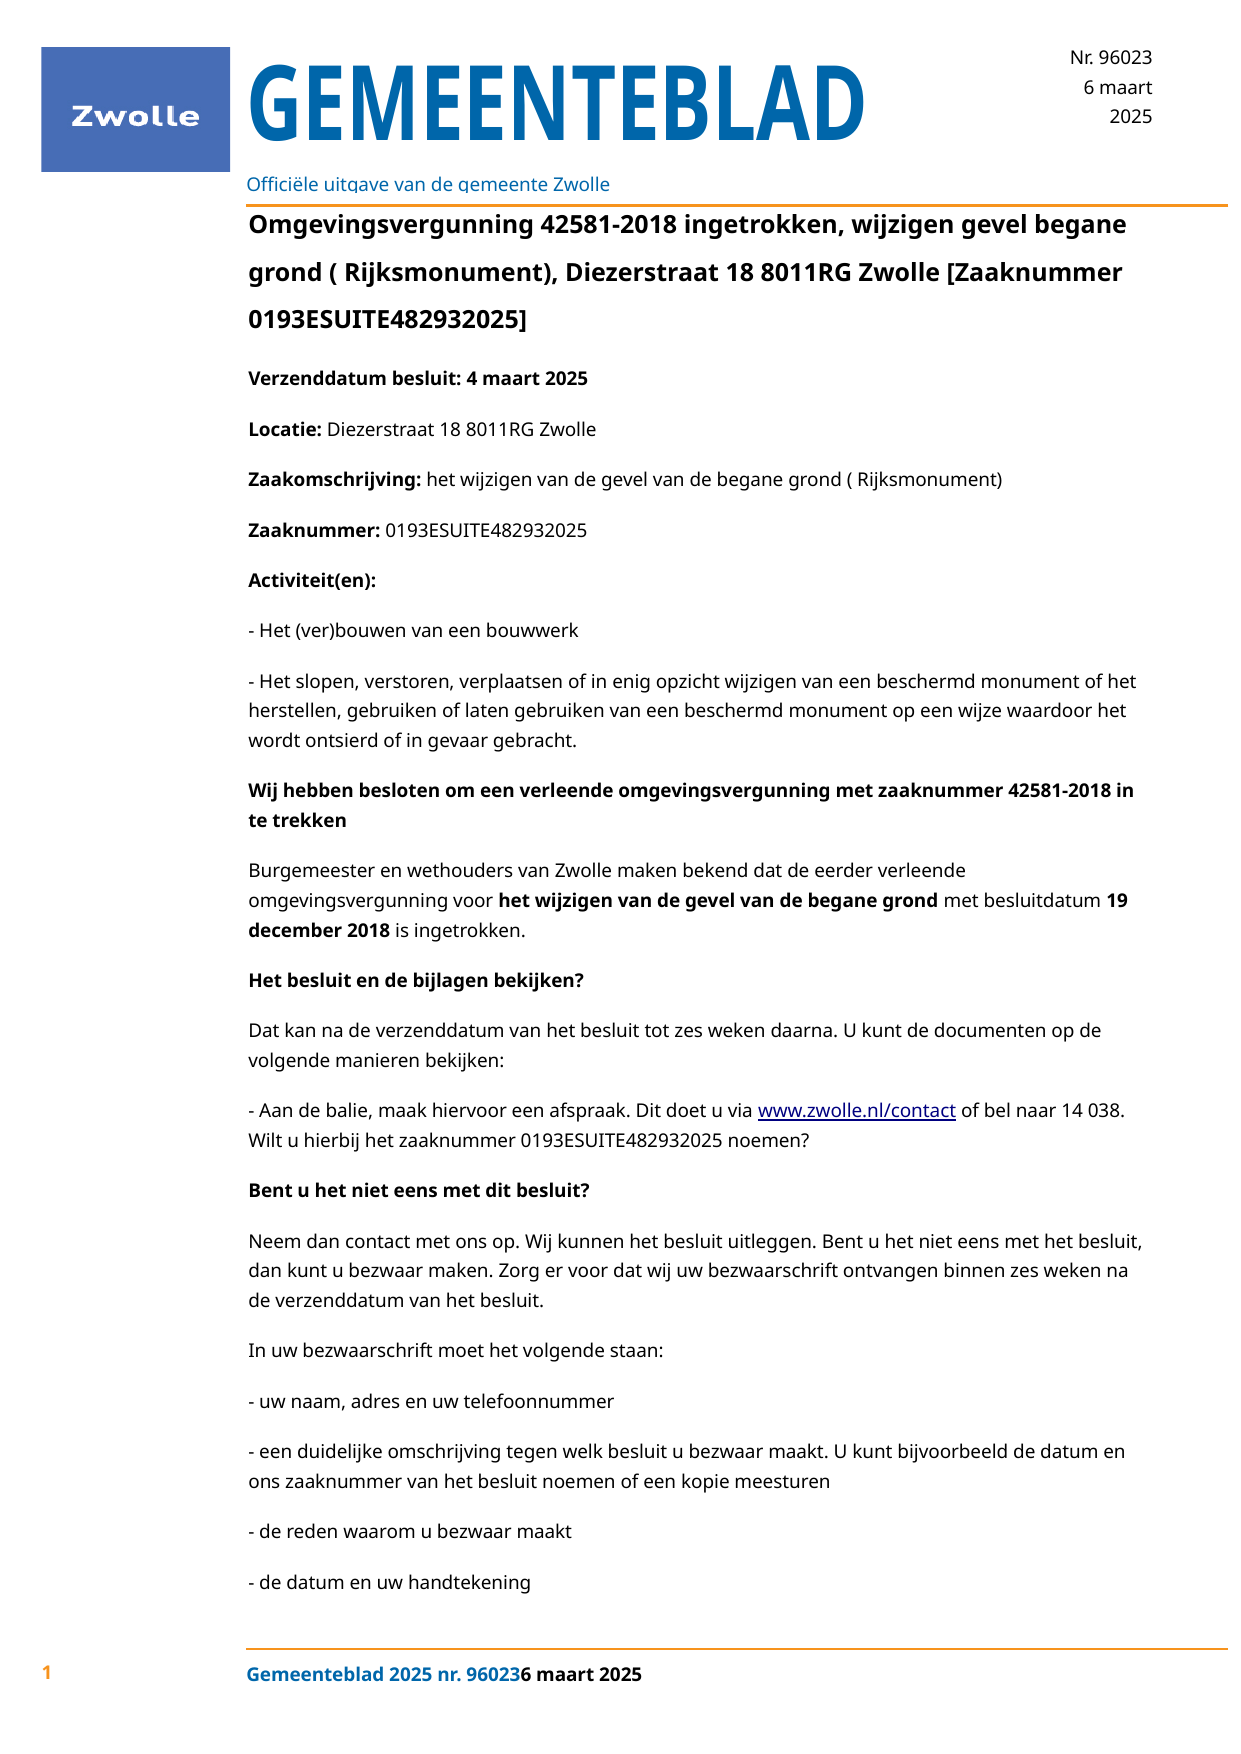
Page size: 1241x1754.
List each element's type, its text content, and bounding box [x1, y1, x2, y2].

text Burgemeester en wethouders van Zwolle maken bekend dat de eerder verleende omgevingsvergunning voor het wijzigen van de gevel van de begane grond met besluitdatum 19 december 2018 is ingetrokken. [248, 858, 1152, 942]
text - Het slopen, verstoren, verplaatsen of in enig opzicht wijzigen van een beschermd monument of het herstellen, gebruiken of laten gebruiken van een beschermd monument op een wijze waardoor het wordt ontsierd of in gevaar gebracht. [248, 668, 1152, 753]
picture [41, 47, 231, 172]
text - uw naam, adres en uw telefoonnummer [248, 1388, 1152, 1414]
text - een duidelijke omschrijving tegen welk besluit u bezwaar maakt. U kunt bijvoorbeeld de datum en ons zaaknummer van het besluit noemen of een kopie meesturen [248, 1438, 1152, 1494]
text Neem dan contact met ons op. Wij kunnen het besluit uitleggen. Bent u het niet eens met het besluit, dan kunt u bezwaar maken. Zorg er voor dat wij uw bezwaarschrift ontvangen binnen zes weken na de verzenddatum van het besluit. [248, 1228, 1152, 1313]
text Bent u het niet eens met dit besluit? [248, 1178, 1152, 1203]
text Omgevingsvergunning 42581-2018 ingetrokken, wijzigen gevel begane grond ( Rijksmonument), Diezerstraat 18 8011RG Zwolle [Zaaknummer 0193ESUITE482932025] [248, 207, 1152, 336]
text Het besluit en de bijlagen bekijken? [248, 967, 1152, 993]
text Verzenddatum besluit: 4 maart 2025 [248, 366, 1152, 391]
text - Het (ver)bouwen van een bouwwerk [248, 618, 1152, 643]
text Wij hebben besloten om een verleende omgevingsvergunning met zaaknummer 42581-2018 in te trekken [248, 778, 1152, 833]
text - de reden waarom u bezwaar maakt [248, 1518, 1152, 1544]
text - Aan de balie, maak hiervoor een afspraak. Dit doet u via www.zwolle.nl/contact of bel naar 14 038. Wilt u hierbij het zaaknummer 0193ESUITE482932025 noemen? [248, 1098, 1152, 1153]
text Activiteit(en): [248, 567, 1152, 593]
text Dat kan na de verzenddatum van het besluit tot zes weken daarna. U kunt de documenten op de volgende manieren bekijken: [248, 1018, 1152, 1073]
text In uw bezwaarschrift moet het volgende staan: [248, 1338, 1152, 1363]
text - de datum en uw handtekening [248, 1569, 1152, 1594]
text Zaakomschrijving: het wijzigen van de gevel van de begane grond ( Rijksmonument) [248, 466, 1152, 492]
text Zaaknummer: 0193ESUITE482932025 [248, 517, 1152, 542]
text Locatie: Diezerstraat 18 8011RG Zwolle [248, 416, 1152, 442]
